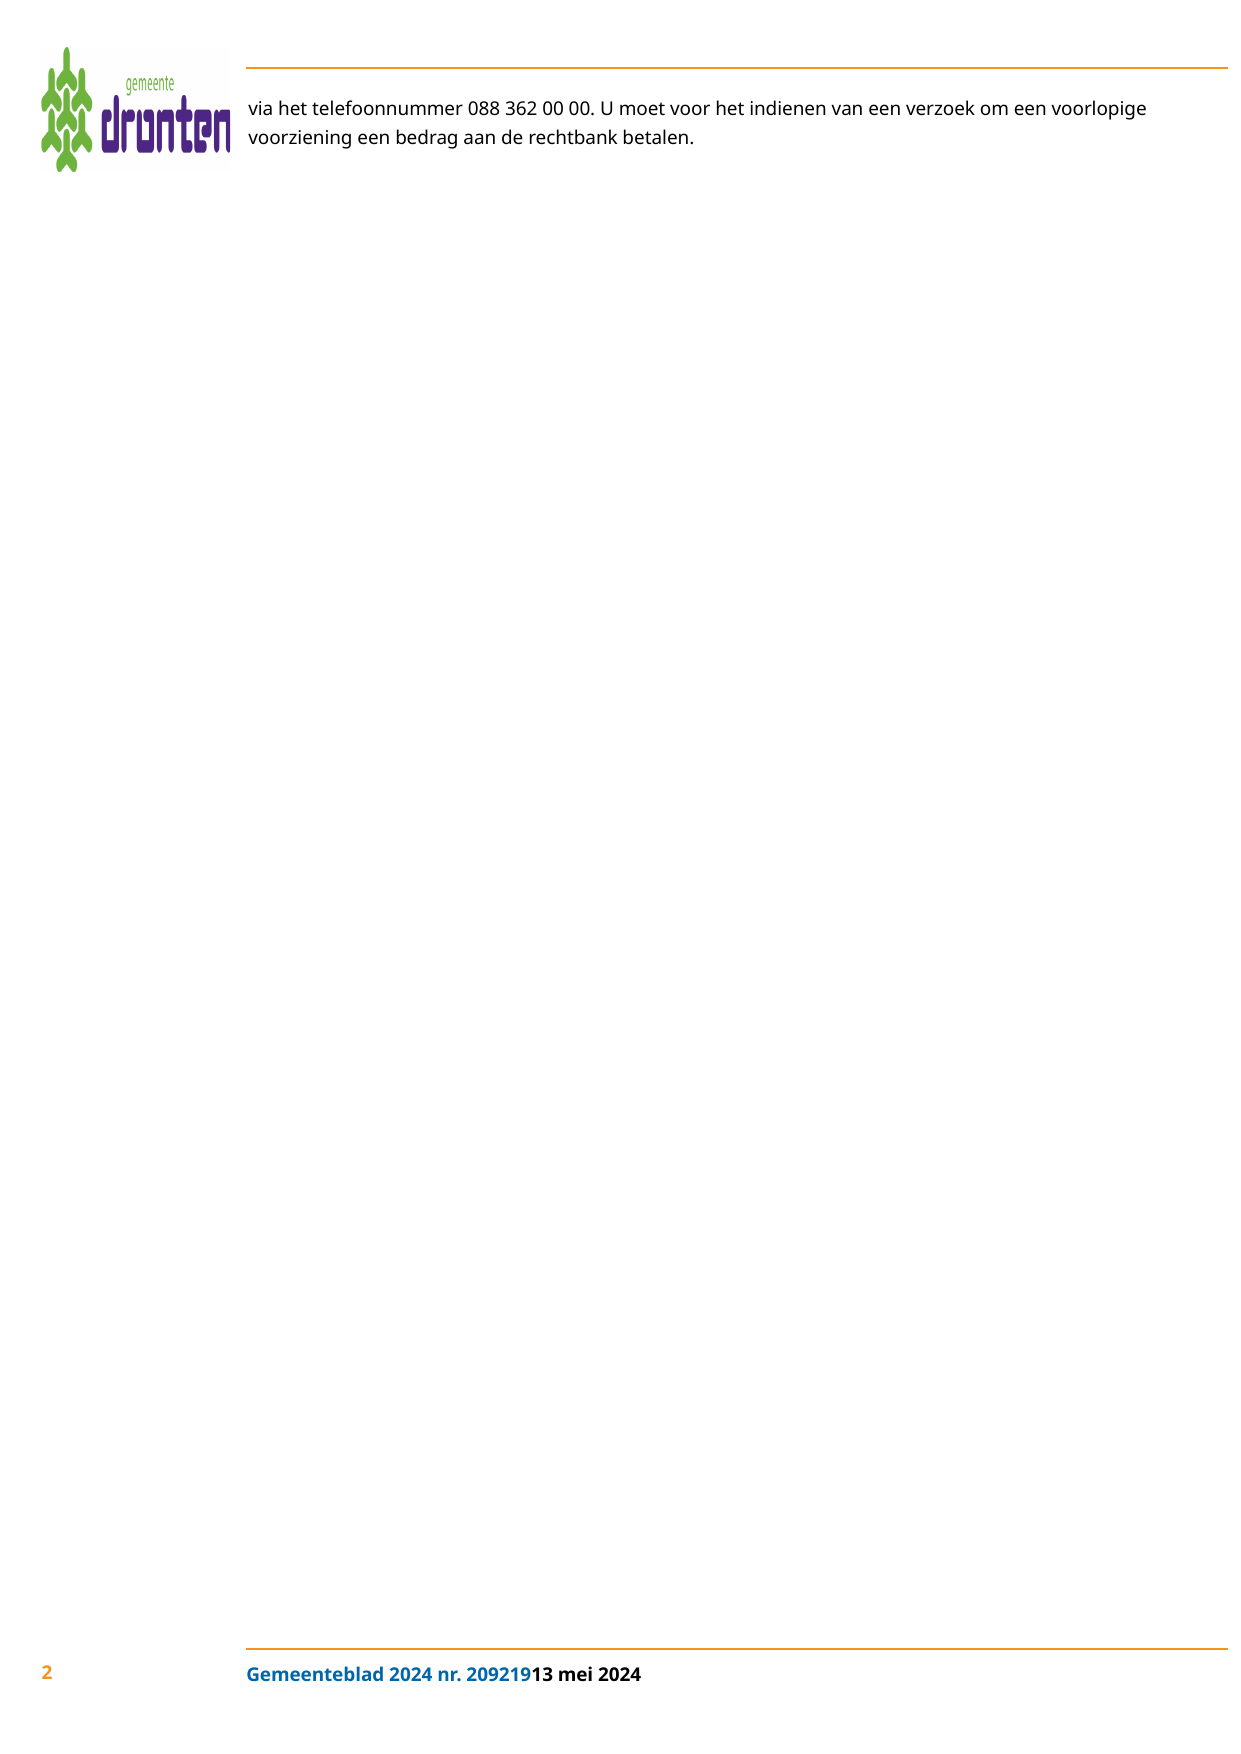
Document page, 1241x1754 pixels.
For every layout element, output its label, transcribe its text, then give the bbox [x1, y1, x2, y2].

text via het telefoonnummer 088 362 00 00. U moet voor het indienen van een verzoek om een voorlopige voorziening een bedrag aan de rechtbank betalen. [248, 95, 1152, 150]
picture [41, 47, 231, 172]
